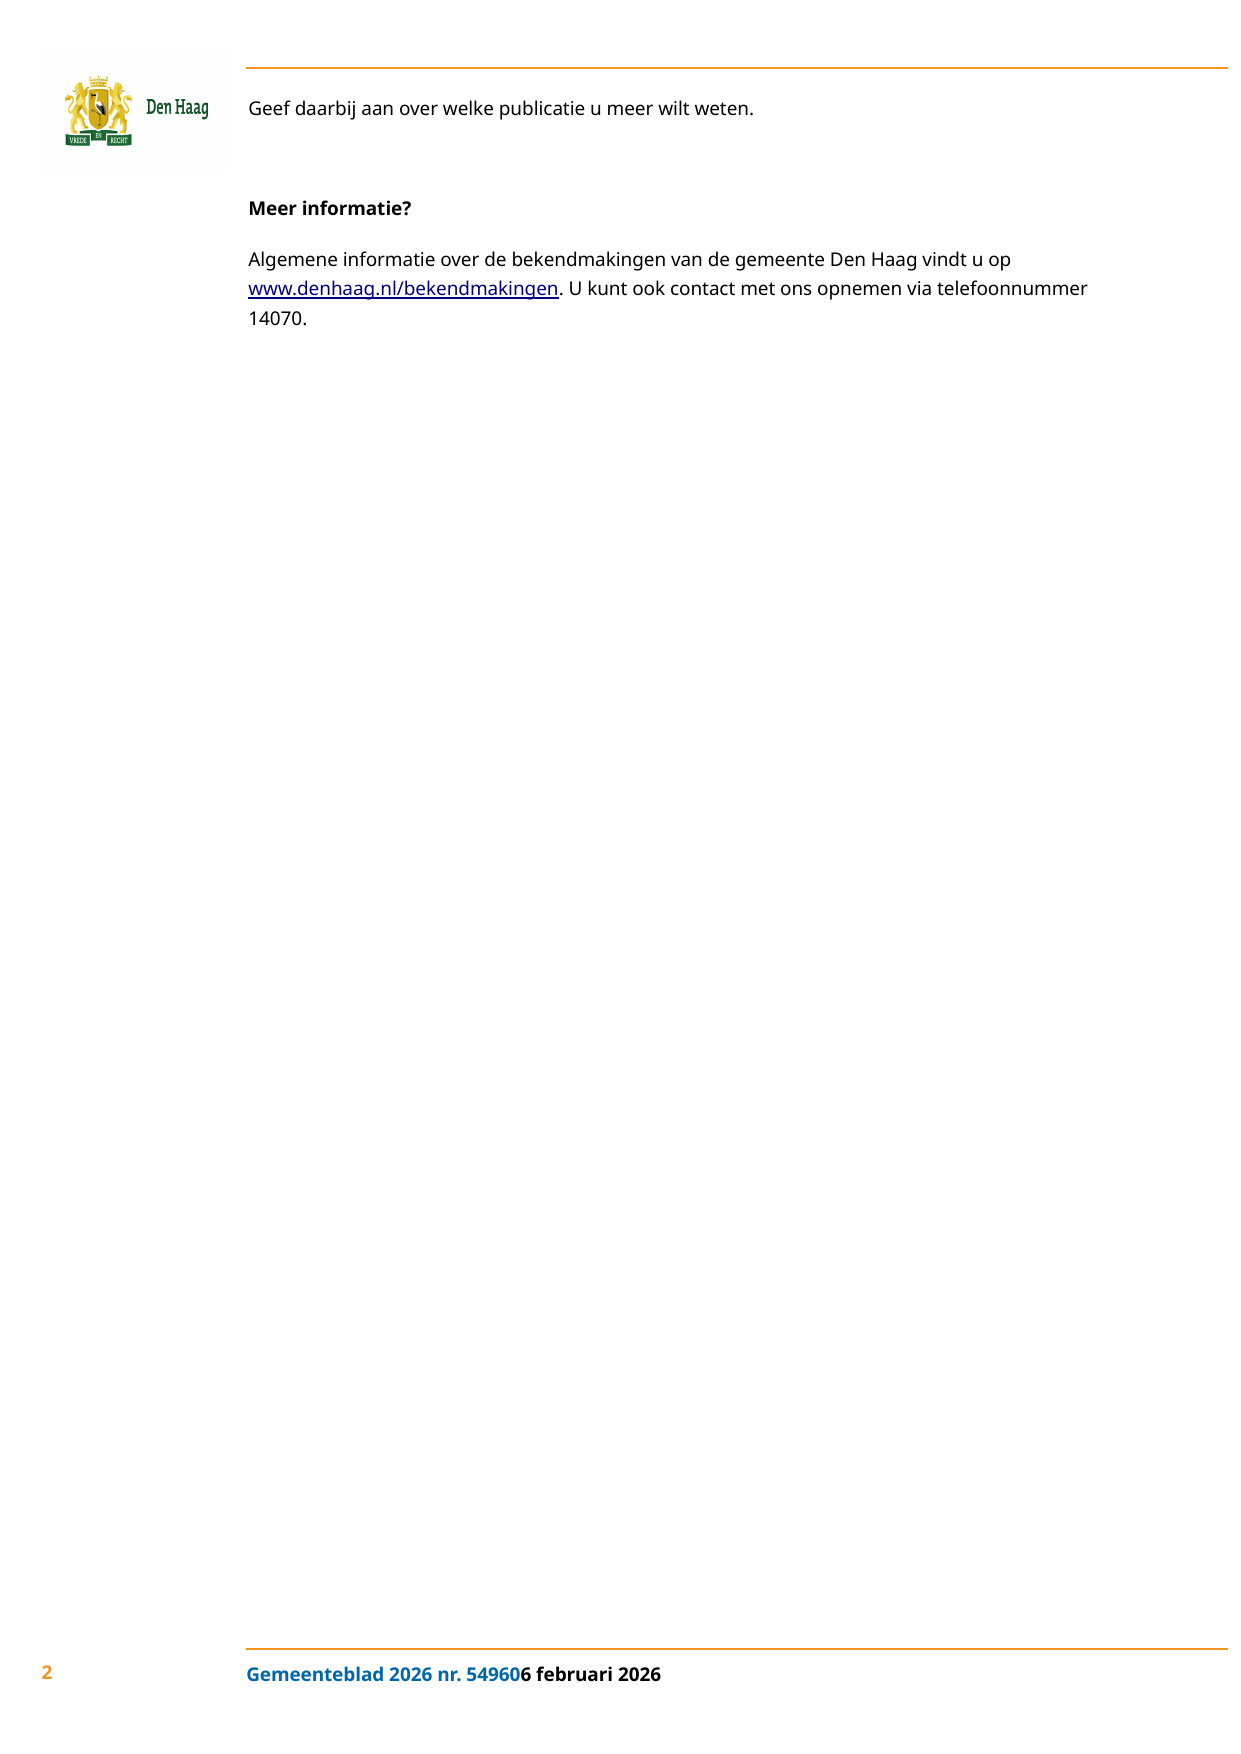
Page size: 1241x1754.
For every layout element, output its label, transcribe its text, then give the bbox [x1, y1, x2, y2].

text Geef daarbij aan over welke publicatie u meer wilt weten. [248, 95, 1152, 121]
text Algemene informatie over de bekendmakingen van de gemeente Den Haag vindt u op www.denhaag.nl/bekendmakingen. U kunt ook contact met ons opnemen via telefoonnummer 14070. [248, 246, 1152, 331]
picture [41, 47, 231, 172]
text Meer informatie? [248, 196, 1152, 221]
